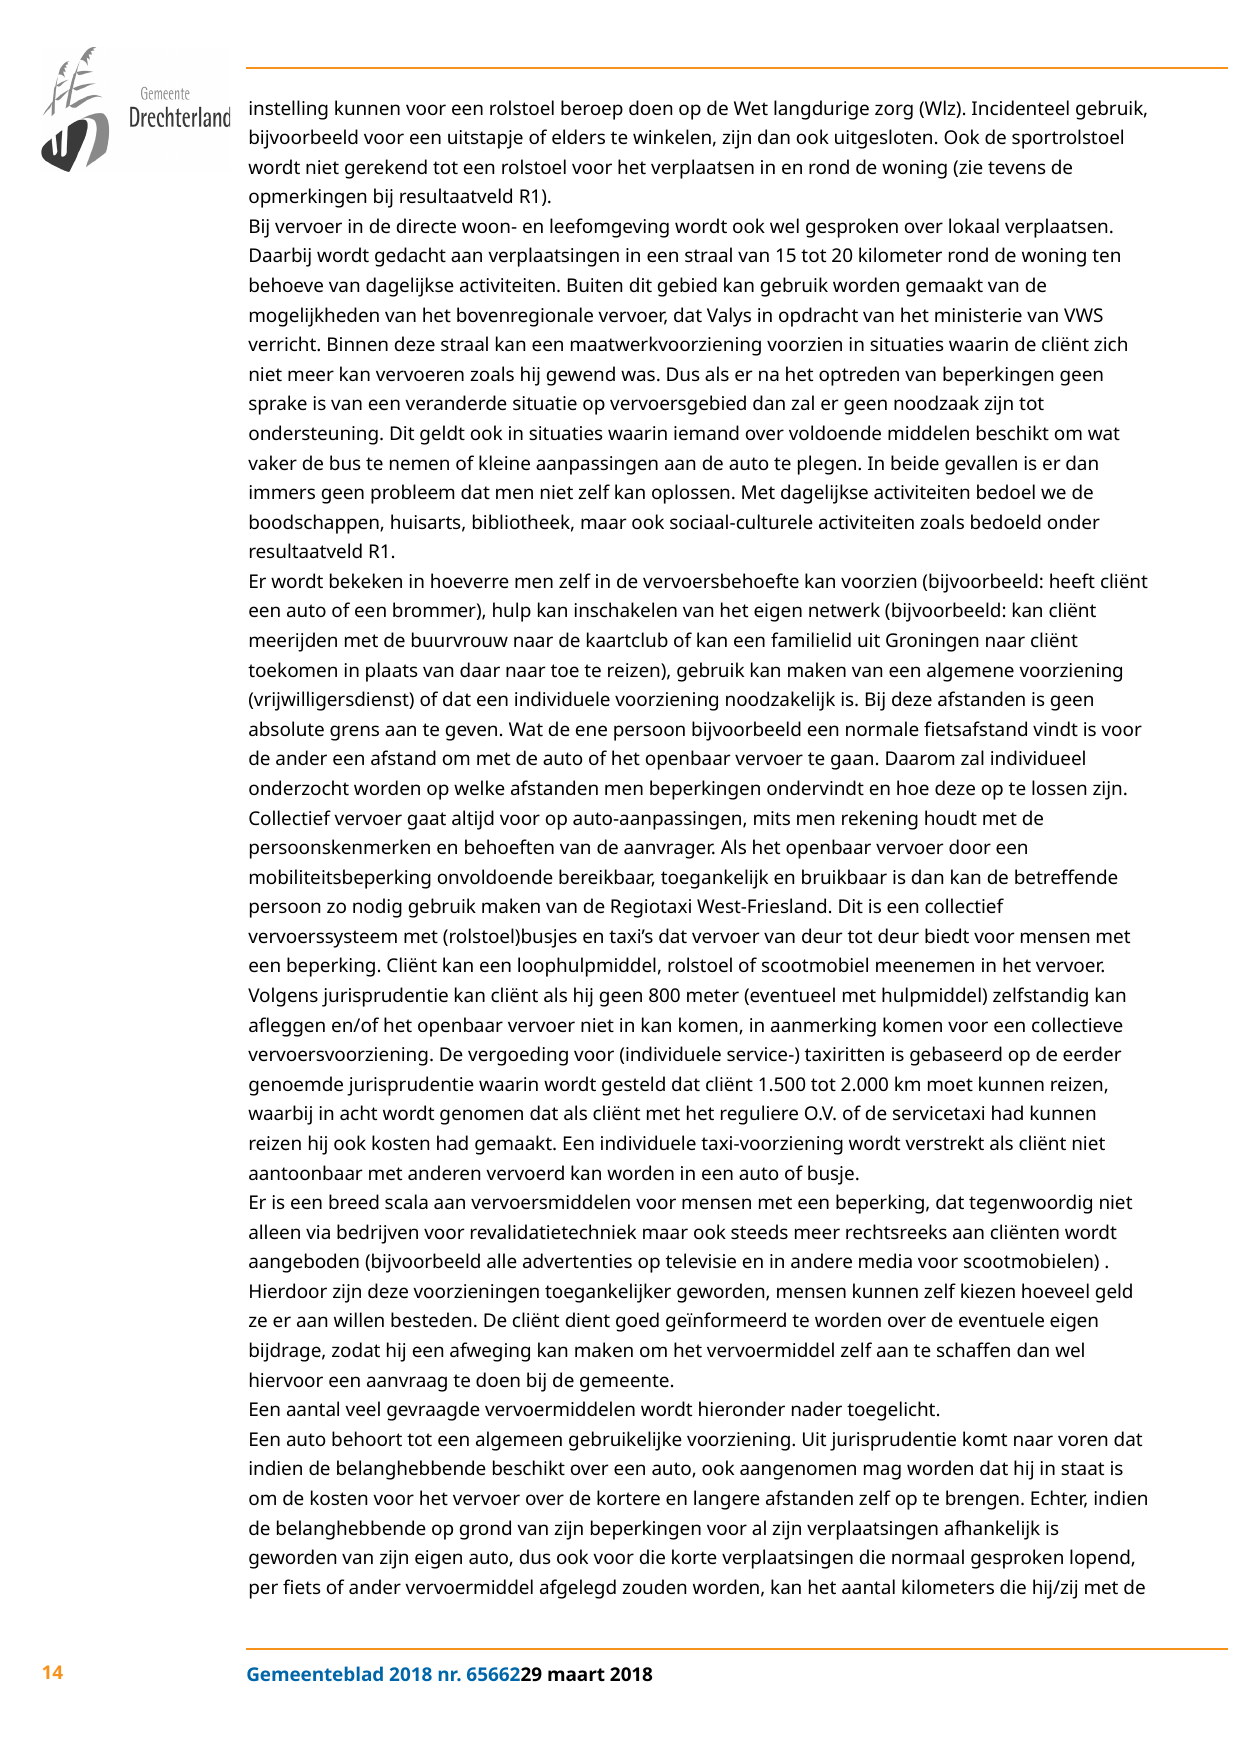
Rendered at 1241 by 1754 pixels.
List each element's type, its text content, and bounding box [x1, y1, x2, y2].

picture [41, 47, 231, 172]
text Er wordt bekeken in hoeverre men zelf in de vervoersbehoefte kan voorzien (bijvoorbeeld: heeft cliënt een auto of een brommer), hulp kan inschakelen van het eigen netwerk (bijvoorbeeld: kan cliënt meerijden met de buurvrouw naar de kaartclub of kan een familielid uit Groningen naar cliënt toekomen in plaats van daar naar toe te reizen), gebruik kan maken van een algemene voorziening (vrijwilligersdienst) of dat een individuele voorziening noodzakelijk is. Bij deze afstanden is geen absolute grens aan te geven. Wat de ene persoon bijvoorbeeld een normale fietsafstand vindt is voor de ander een afstand om met de auto of het openbaar vervoer te gaan. Daarom zal individueel onderzocht worden op welke afstanden men beperkingen ondervindt en hoe deze op te lossen zijn. [248, 568, 1152, 801]
text Collectief vervoer gaat altijd voor op auto-aanpassingen, mits men rekening houdt met de persoonskenmerken en behoeften van de aanvrager. Als het openbaar vervoer door een mobiliteitsbeperking onvoldoende bereikbaar, toegankelijk en bruikbaar is dan kan de betreffende persoon zo nodig gebruik maken van de Regiotaxi West-Friesland. Dit is een collectief vervoerssysteem met (rolstoel)busjes en taxi’s dat vervoer van deur tot deur biedt voor mensen met een beperking. Cliënt kan een loophulpmiddel, rolstoel of scootmobiel meenemen in het vervoer. Volgens jurisprudentie kan cliënt als hij geen 800 meter (eventueel met hulpmiddel) zelfstandig kan afleggen en/of het openbaar vervoer niet in kan komen, in aanmerking komen voor een collectieve vervoersvoorziening. De vergoeding voor (individuele service-) taxiritten is gebaseerd op de eerder genoemde jurisprudentie waarin wordt gesteld dat cliënt 1.500 tot 2.000 km moet kunnen reizen, waarbij in acht wordt genomen dat als cliënt met het reguliere O.V. of de servicetaxi had kunnen reizen hij ook kosten had gemaakt. Een individuele taxi-voorziening wordt verstrekt als cliënt niet aantoonbaar met anderen vervoerd kan worden in een auto of busje. [248, 805, 1152, 1186]
text Er is een breed scala aan vervoersmiddelen voor mensen met een beperking, dat tegenwoordig niet alleen via bedrijven voor revalidatietechniek maar ook steeds meer rechtsreeks aan cliënten wordt aangeboden (bijvoorbeeld alle advertenties op televisie en in andere media voor scootmobielen) . Hierdoor zijn deze voorzieningen toegankelijker geworden, mensen kunnen zelf kiezen hoeveel geld ze er aan willen besteden. De cliënt dient goed geïnformeerd te worden over de eventuele eigen bijdrage, zodat hij een afweging kan maken om het vervoermiddel zelf aan te schaffen dan wel hiervoor een aanvraag te doen bij de gemeente. [248, 1189, 1152, 1393]
text Bij vervoer in de directe woon- en leefomgeving wordt ook wel gesproken over lokaal verplaatsen. Daarbij wordt gedacht aan verplaatsingen in een straal van 15 tot 20 kilometer rond de woning ten behoeve van dagelijkse activiteiten. Buiten dit gebied kan gebruik worden gemaakt van de mogelijkheden van het bovenregionale vervoer, dat Valys in opdracht van het ministerie van VWS verricht. Binnen deze straal kan een maatwerkvoorziening voorzien in situaties waarin de cliënt zich niet meer kan vervoeren zoals hij gewend was. Dus als er na het optreden van beperkingen geen sprake is van een veranderde situatie op vervoersgebied dan zal er geen noodzaak zijn tot ondersteuning. Dit geldt ook in situaties waarin iemand over voldoende middelen beschikt om wat vaker de bus te nemen of kleine aanpassingen aan de auto te plegen. In beide gevallen is er dan immers geen probleem dat men niet zelf kan oplossen. Met dagelijkse activiteiten bedoel we de boodschappen, huisarts, bibliotheek, maar ook sociaal-culturele activiteiten zoals bedoeld onder resultaatveld R1. [248, 213, 1152, 564]
text Een auto behoort tot een algemeen gebruikelijke voorziening. Uit jurisprudentie komt naar voren dat indien de belanghebbende beschikt over een auto, ook aangenomen mag worden dat hij in staat is om de kosten voor het vervoer over de kortere en langere afstanden zelf op te brengen. Echter, indien de belanghebbende op grond van zijn beperkingen voor al zijn verplaatsingen afhankelijk is geworden van zijn eigen auto, dus ook voor die korte verplaatsingen die normaal gesproken lopend, per fiets of ander vervoermiddel afgelegd zouden worden, kan het aantal kilometers die hij/zij met de [248, 1426, 1152, 1600]
text instelling kunnen voor een rolstoel beroep doen op de Wet langdurige zorg (Wlz). Incidenteel gebruik, bijvoorbeeld voor een uitstapje of elders te winkelen, zijn dan ook uitgesloten. Ook de sportrolstoel wordt niet gerekend tot een rolstoel voor het verplaatsen in en rond de woning (zie tevens de opmerkingen bij resultaatveld R1). [248, 95, 1152, 209]
text Een aantal veel gevraagde vervoermiddelen wordt hieronder nader toegelicht. [248, 1396, 1152, 1422]
